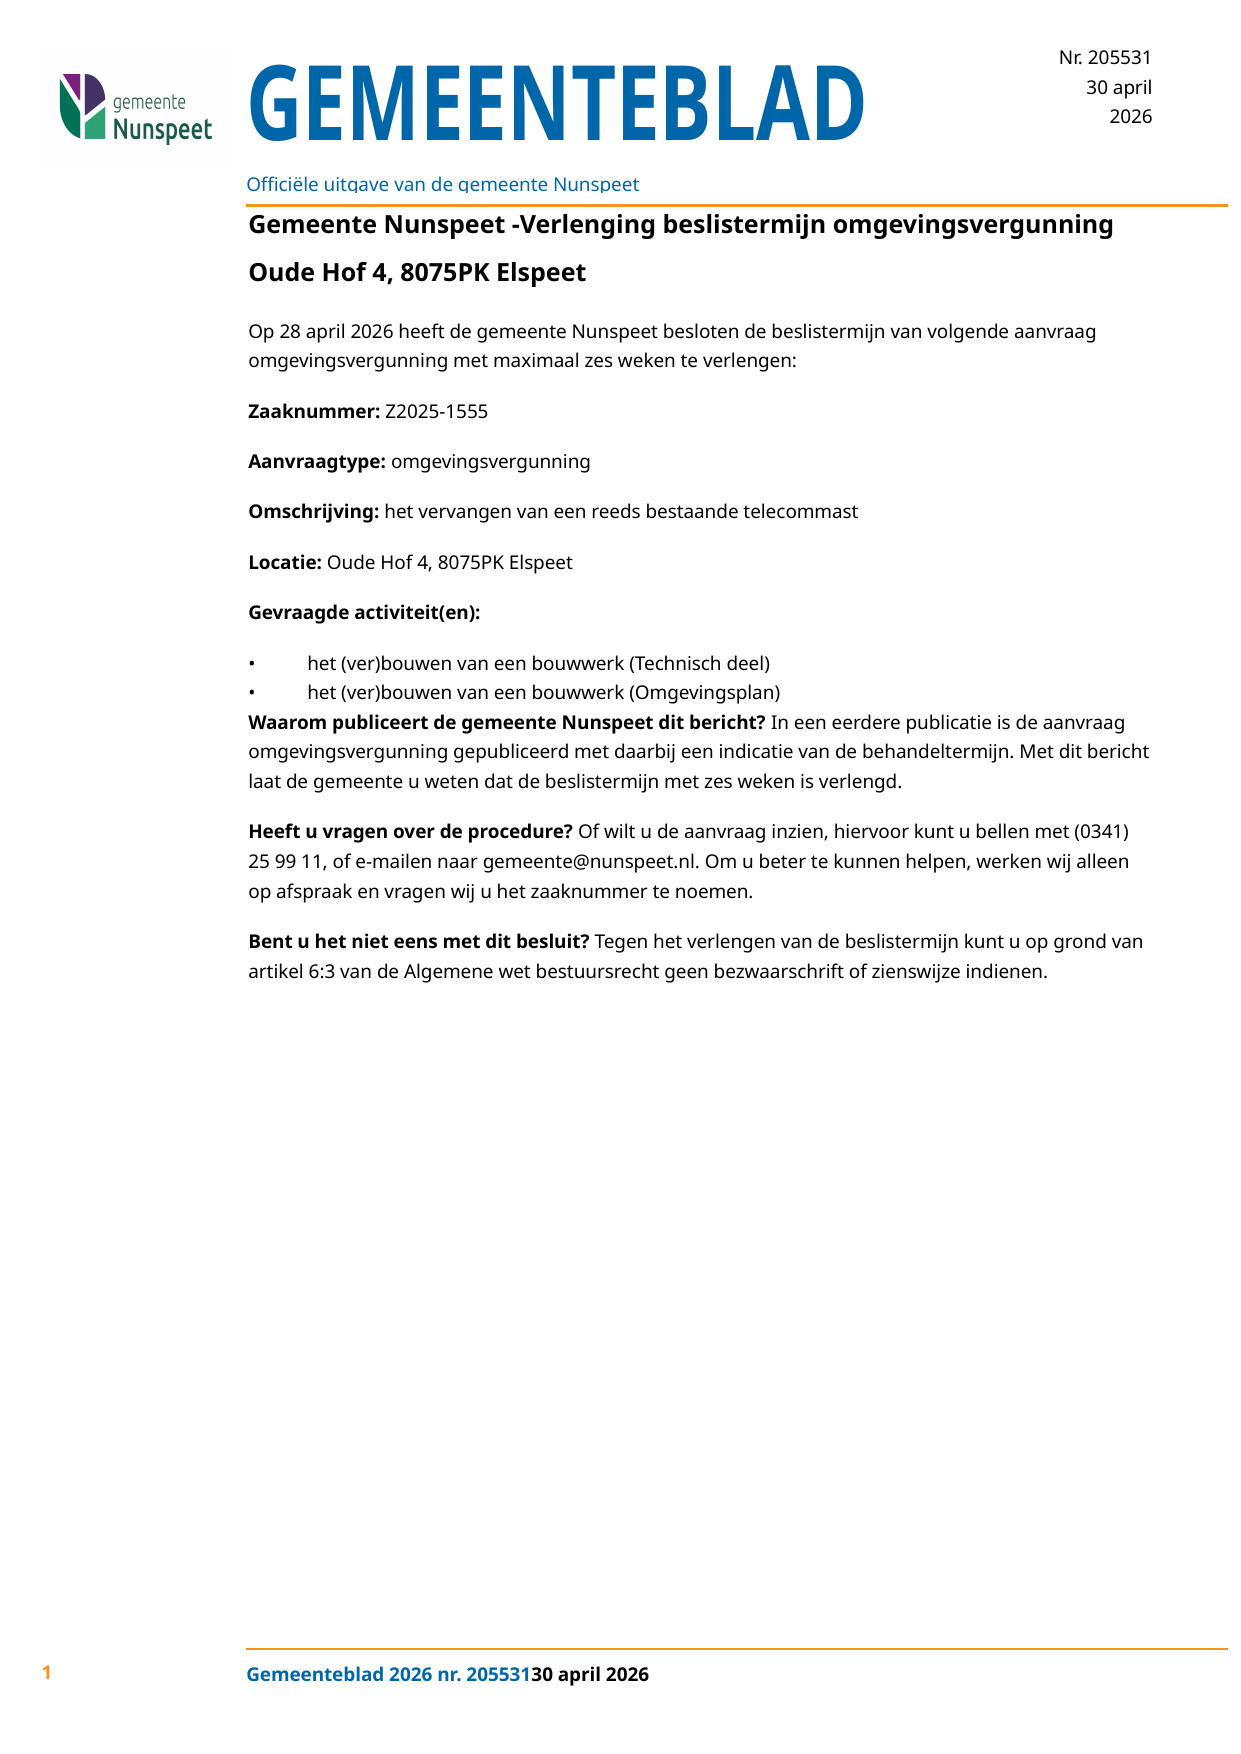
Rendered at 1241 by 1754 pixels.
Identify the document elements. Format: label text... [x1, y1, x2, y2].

text Op 28 april 2026 heeft de gemeente Nunspeet besloten de beslistermijn van volgende aanvraag omgevingsvergunning met maximaal zes weken te verlengen: [248, 318, 1152, 373]
list het (ver)bouwen van een bouwwerk (Omgevingsplan) [248, 679, 1152, 705]
text Locatie: Oude Hof 4, 8075PK Elspeet [248, 549, 1152, 575]
list het (ver)bouwen van een bouwwerk (Technisch deel) [248, 650, 1152, 676]
text Bent u het niet eens met dit besluit? Tegen het verlengen van de beslistermijn kunt u op grond van artikel 6:3 van de Algemene wet bestuursrecht geen bezwaarschrift of zienswijze indienen. [248, 928, 1152, 984]
text Aanvraagtype: omgevingsvergunning [248, 448, 1152, 474]
text Waarom publiceert de gemeente Nunspeet dit bericht? In een eerdere publicatie is de aanvraag omgevingsvergunning gepubliceerd met daarbij een indicatie van de behandeltermijn. Met dit bericht laat de gemeente u weten dat de beslistermijn met zes weken is verlengd. [248, 709, 1152, 794]
text Omschrijving: het vervangen van een reeds bestaande telecommast [248, 499, 1152, 524]
text Gemeente Nunspeet -Verlenging beslistermijn omgevingsvergunning Oude Hof 4, 8075PK Elspeet [248, 207, 1152, 288]
text Zaaknummer: Z2025-1555 [248, 398, 1152, 424]
text Heeft u vragen over de procedure? Of wilt u de aanvraag inzien, hiervoor kunt u bellen met (0341) 25 99 11, of e-mailen naar gemeente@nunspeet.nl. Om u beter te kunnen helpen, werken wij alleen op afspraak en vragen wij u het zaaknummer te noemen. [248, 819, 1152, 904]
text Gevraagde activiteit(en): [248, 599, 1152, 625]
picture [41, 47, 231, 172]
